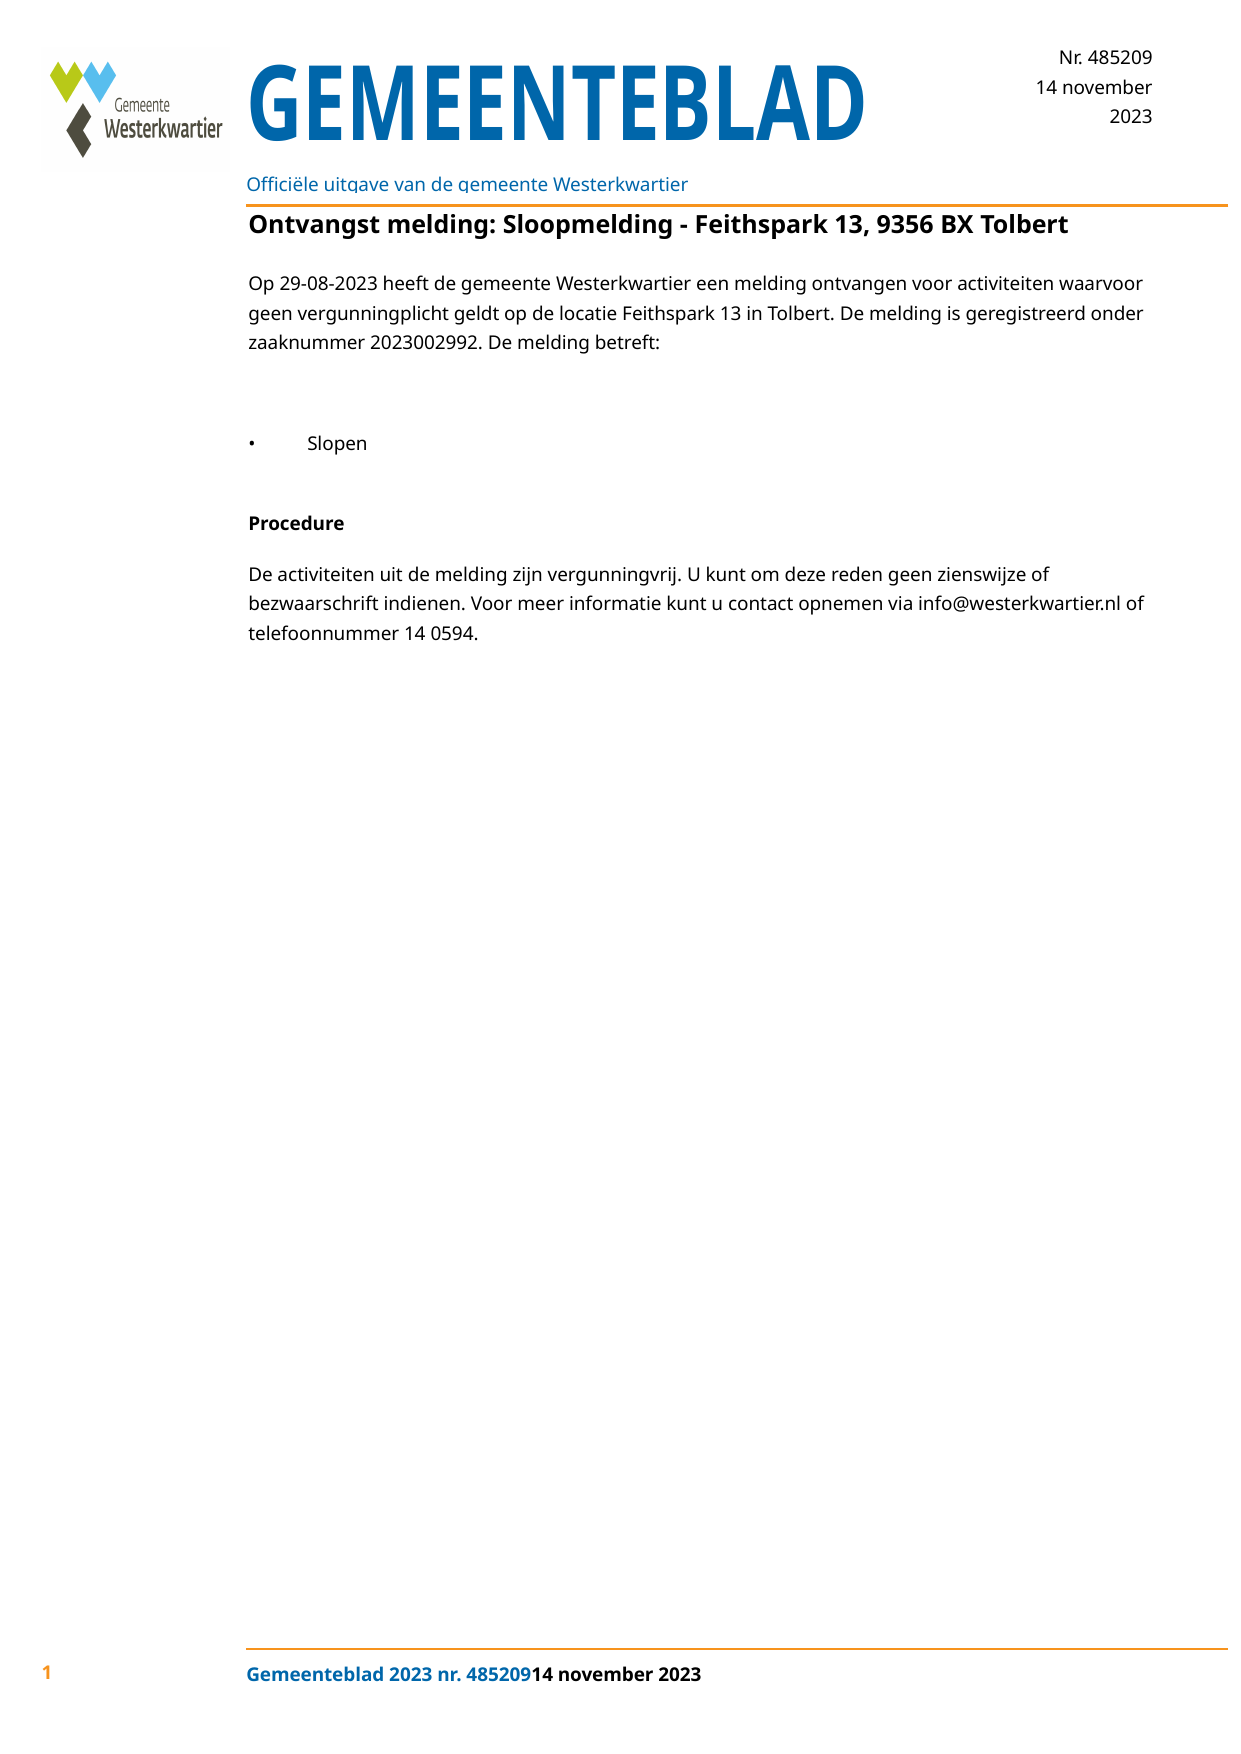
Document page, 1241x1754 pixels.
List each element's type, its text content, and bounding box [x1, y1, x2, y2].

text De activiteiten uit de melding zijn vergunningvrij. U kunt om deze reden geen zienswijze of bezwaarschrift indienen. Voor meer informatie kunt u contact opnemen via info@westerkwartier.nl of telefoonnummer 14 0594. [248, 561, 1152, 646]
list Slopen [248, 430, 1152, 456]
picture [41, 47, 231, 172]
text Op 29-08-2023 heeft de gemeente Westerkwartier een melding ontvangen voor activiteiten waarvoor geen vergunningplicht geldt op de locatie Feithspark 13 in Tolbert. De melding is geregistreerd onder zaaknummer 2023002992. De melding betreft: [248, 270, 1152, 355]
text Ontvangst melding: Sloopmelding - Feithspark 13, 9356 BX Tolbert [248, 207, 1152, 241]
text Procedure [248, 510, 1152, 536]
